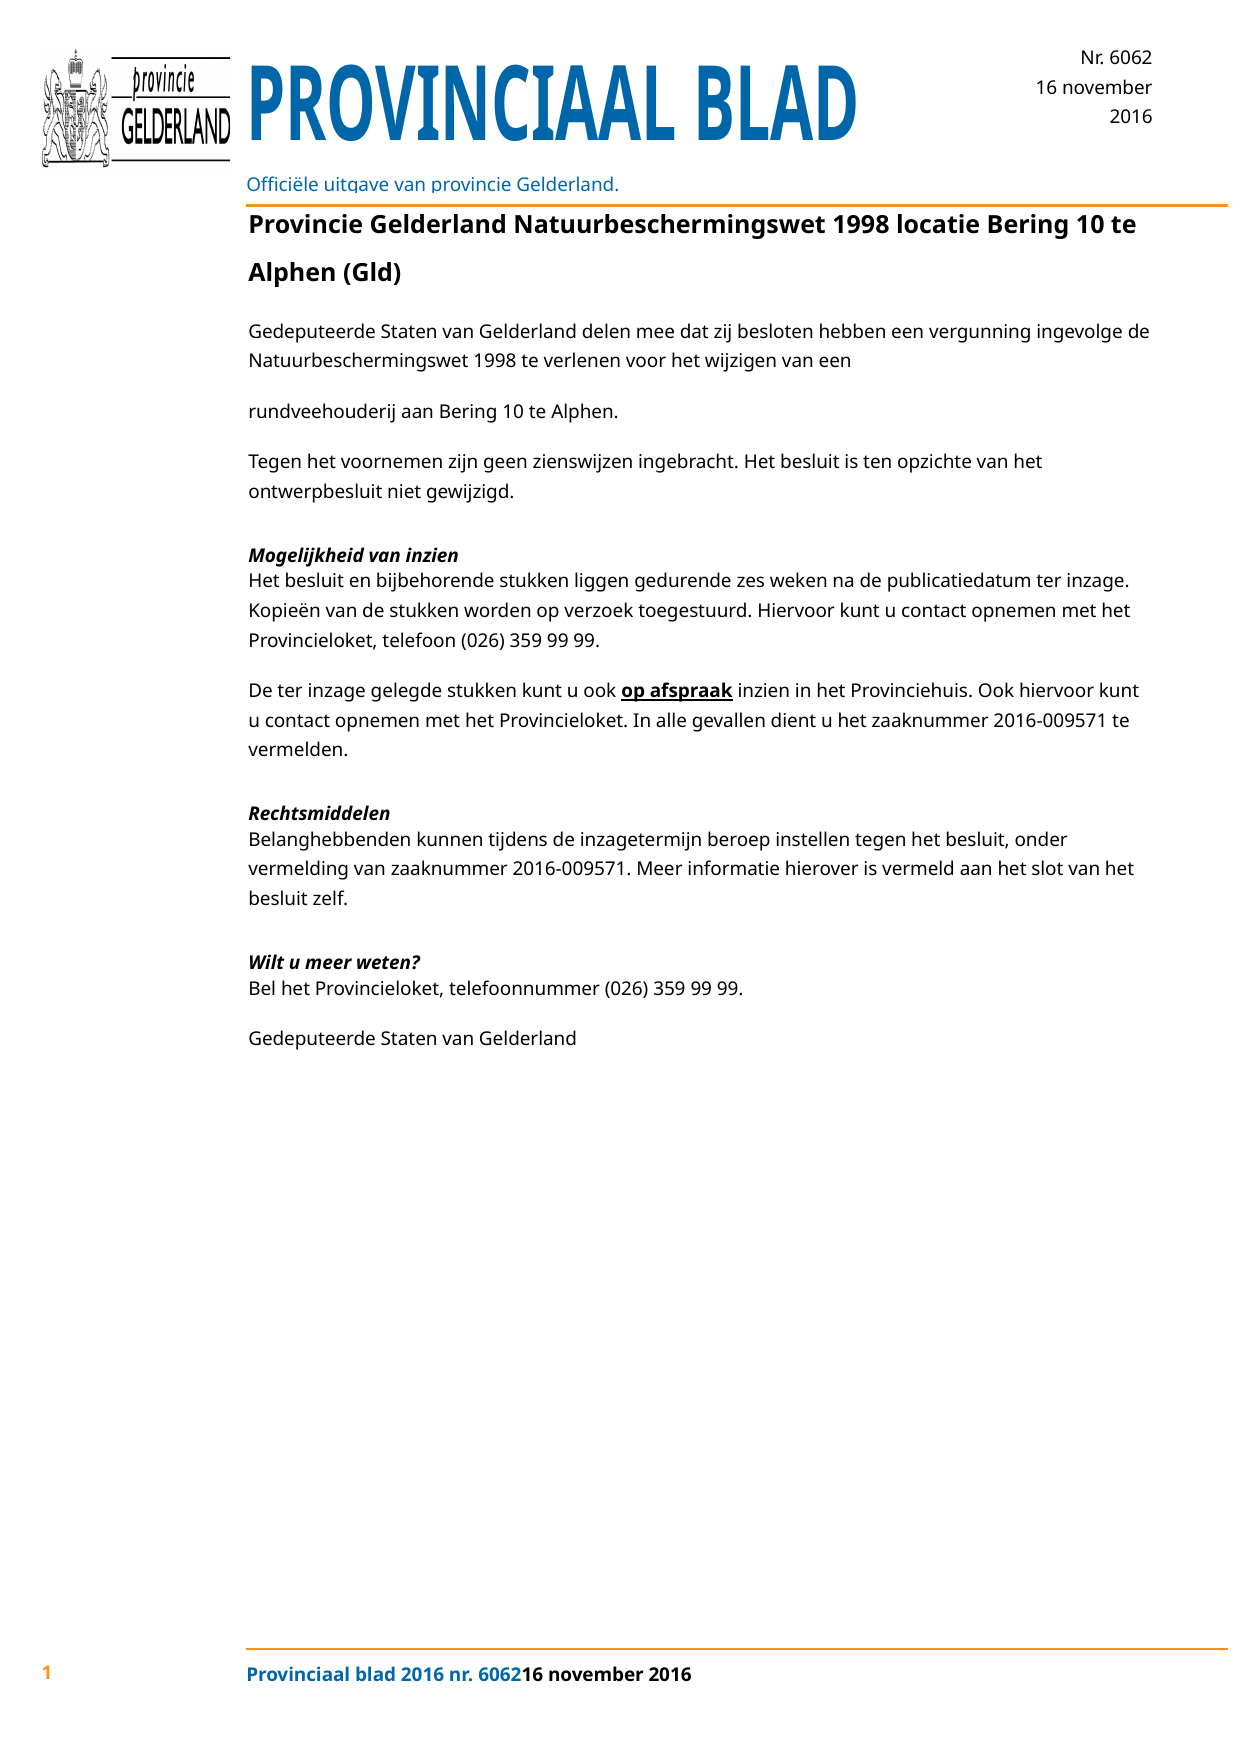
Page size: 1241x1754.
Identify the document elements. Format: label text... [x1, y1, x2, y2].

text Het besluit en bijbehorende stukken liggen gedurende zes weken na de publicatiedatum ter inzage. Kopieën van de stukken worden op verzoek toegestuurd. Hiervoor kunt u contact opnemen met het Provincieloket, telefoon (026) 359 99 99. [248, 568, 1152, 652]
text Rechtsmiddelen [248, 800, 1152, 826]
text Bel het Provincieloket, telefoonnummer (026) 359 99 99. [248, 975, 1152, 1001]
text Gedeputeerde Staten van Gelderland [248, 1025, 1152, 1051]
text Provincie Gelderland Natuurbeschermingswet 1998 locatie Bering 10 te Alphen (Gld) [248, 207, 1152, 288]
text De ter inzage gelegde stukken kunt u ook op afspraak inzien in het Provinciehuis. Ook hiervoor kunt u contact opnemen met het Provincieloket. In alle gevallen dient u het zaaknummer 2016-009571 te vermelden. [248, 677, 1152, 762]
text Tegen het voornemen zijn geen zienswijzen ingebracht. Het besluit is ten opzichte van het ontwerpbesluit niet gewijzigd. [248, 448, 1152, 504]
picture [41, 47, 231, 172]
text Wilt u meer weten? [248, 949, 1152, 975]
text Belanghebbenden kunnen tijdens de inzagetermijn beroep instellen tegen het besluit, onder vermelding van zaaknummer 2016-009571. Meer informatie hierover is vermeld aan het slot van het besluit zelf. [248, 826, 1152, 911]
text Gedeputeerde Staten van Gelderland delen mee dat zij besloten hebben een vergunning ingevolge de Natuurbeschermingswet 1998 te verlenen voor het wijzigen van een [248, 318, 1152, 373]
text rundveehouderij aan Bering 10 te Alphen. [248, 398, 1152, 424]
text Mogelijkheid van inzien [248, 542, 1152, 568]
